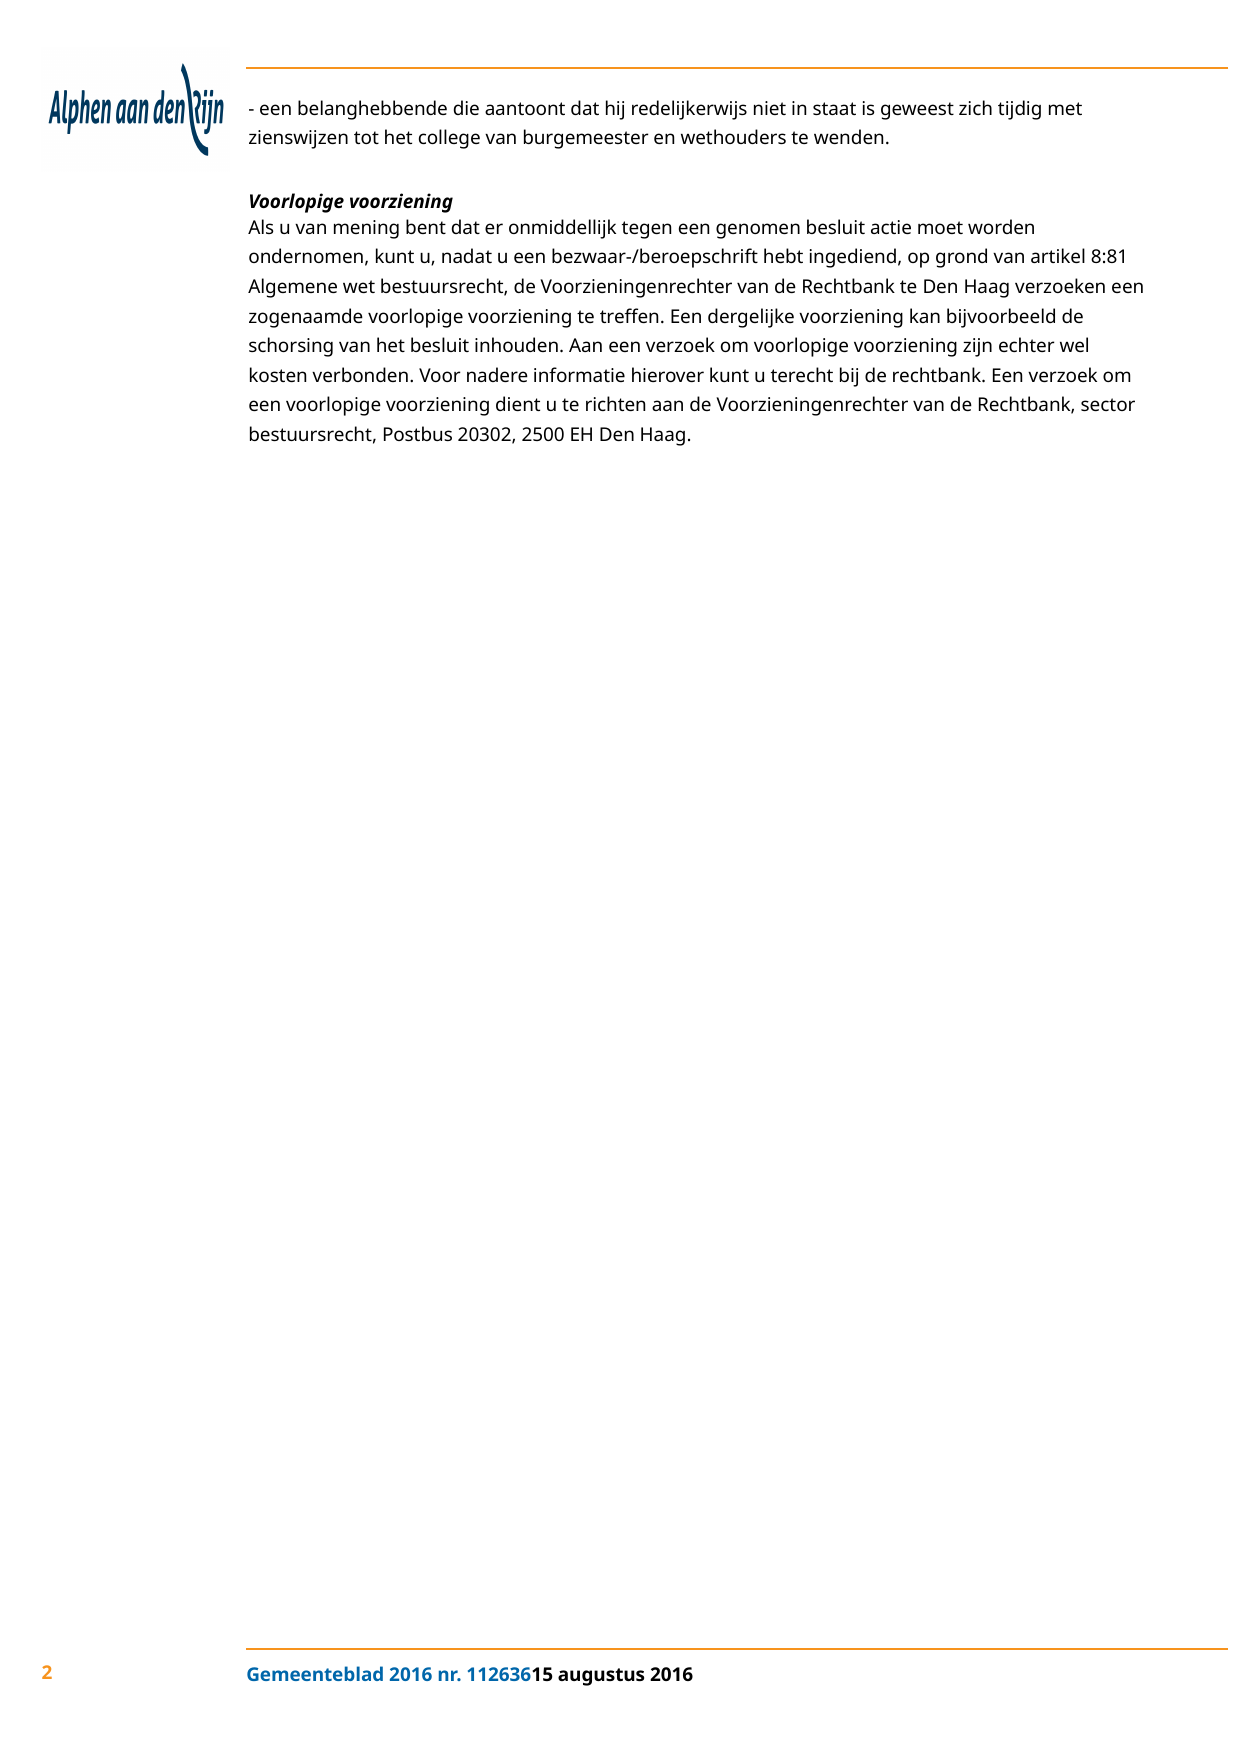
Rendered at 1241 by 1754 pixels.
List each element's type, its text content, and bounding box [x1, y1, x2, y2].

text - een belanghebbende die aantoont dat hij redelijkerwijs niet in staat is geweest zich tijdig met zienswijzen tot het college van burgemeester en wethouders te wenden. [248, 95, 1152, 150]
text Voorlopige voorziening [248, 188, 1152, 214]
text Als u van mening bent dat er onmiddellijk tegen een genomen besluit actie moet worden ondernomen, kunt u, nadat u een bezwaar-/beroepschrift hebt ingediend, op grond van artikel 8:81 Algemene wet bestuursrecht, de Voorzieningenrechter van de Rechtbank te Den Haag verzoeken een zogenaamde voorlopige voorziening te treffen. Een dergelijke voorziening kan bijvoorbeeld de schorsing van het besluit inhouden. Aan een verzoek om voorlopige voorziening zijn echter wel kosten verbonden. Voor nadere informatie hierover kunt u terecht bij de rechtbank. Een verzoek om een voorlopige voorziening dient u te richten aan de Voorzieningenrechter van de Rechtbank, sector bestuursrecht, Postbus 20302, 2500 EH Den Haag. [248, 214, 1152, 447]
picture [41, 47, 231, 172]
